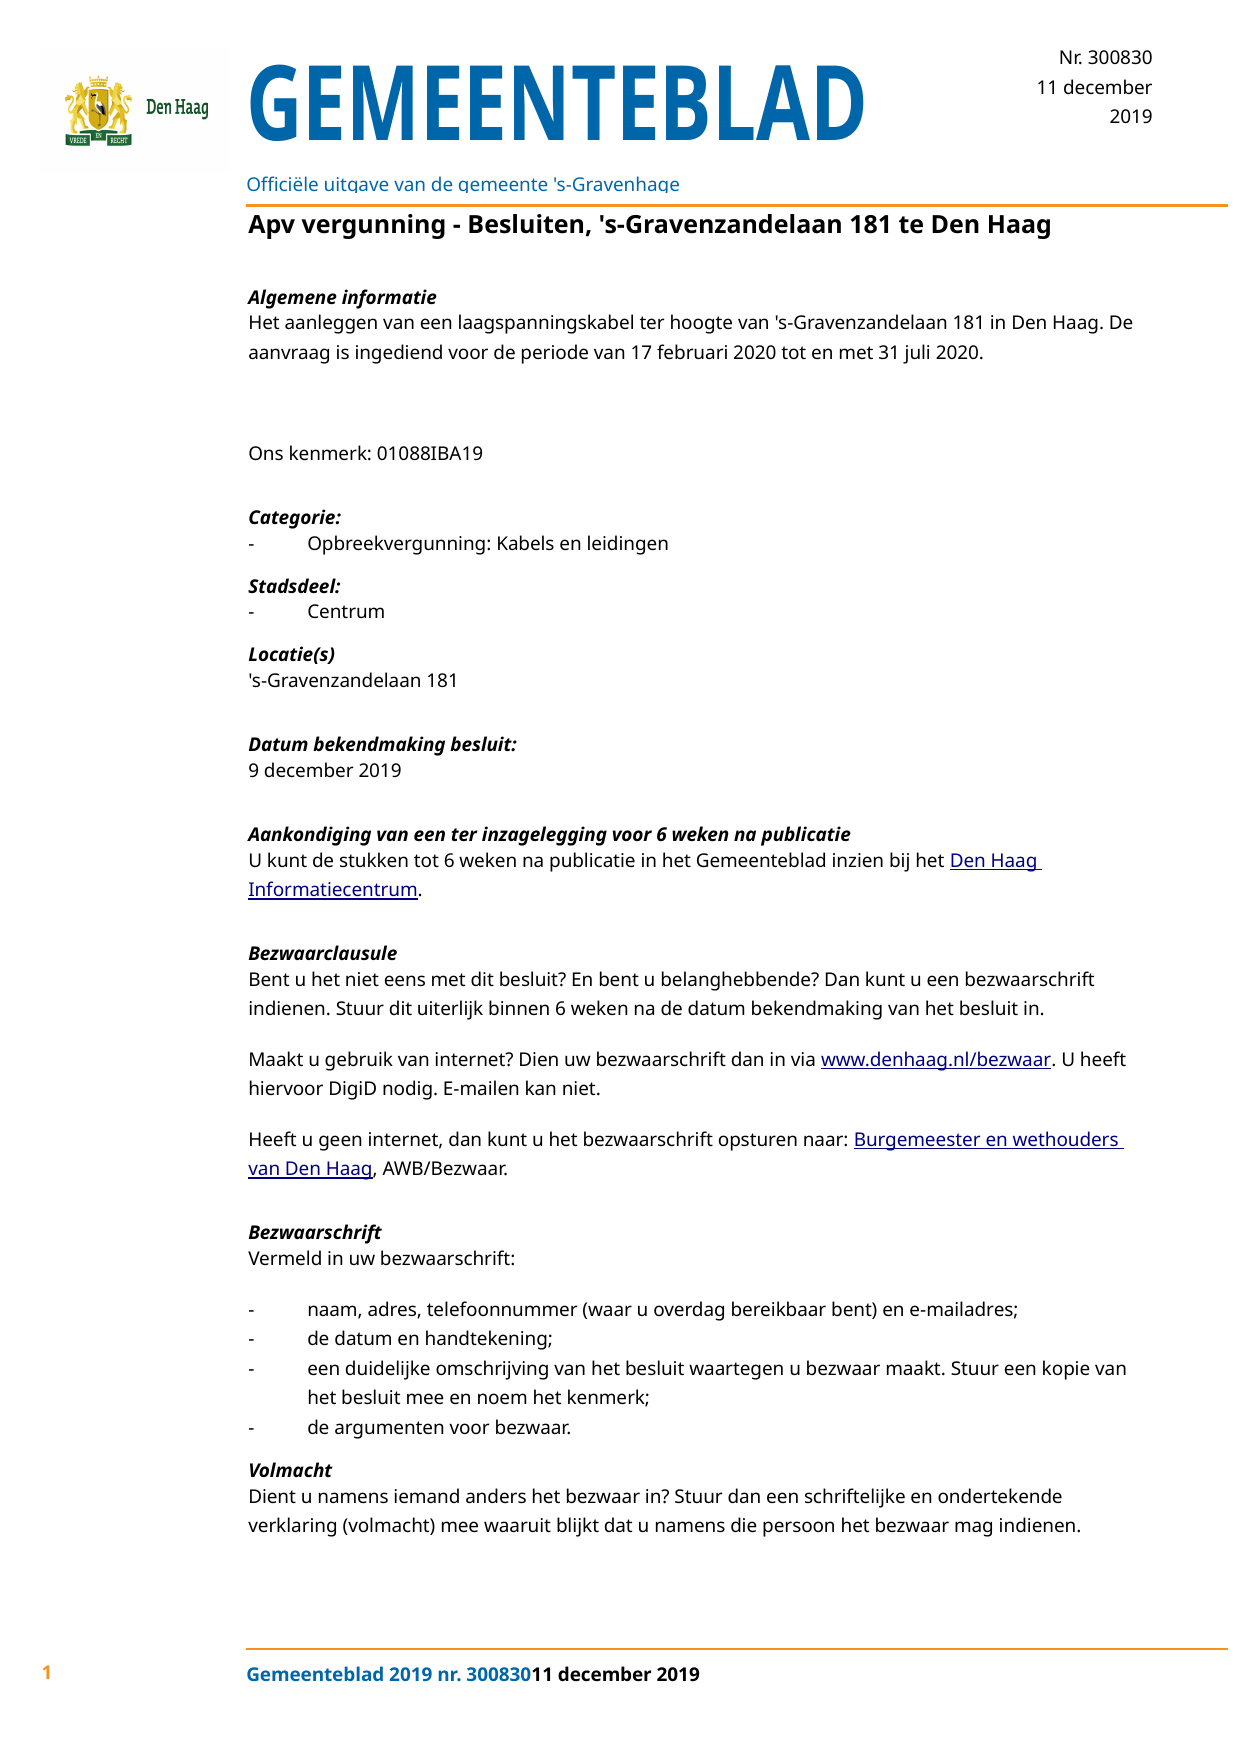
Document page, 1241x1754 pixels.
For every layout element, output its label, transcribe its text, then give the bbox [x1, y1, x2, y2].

list een duidelijke omschrijving van het besluit waartegen u bezwaar maakt. Stuur een kopie van het besluit mee en noem het kenmerk; [248, 1355, 1152, 1410]
text Apv vergunning - Besluiten, 's-Gravenzandelaan 181 te Den Haag [248, 207, 1152, 241]
text Bent u het niet eens met dit besluit? En bent u belanghebbende? Dan kunt u een bezwaarschrift indienen. Stuur dit uiterlijk binnen 6 weken na de datum bekendmaking van het besluit in. [248, 966, 1152, 1021]
list de datum en handtekening; [248, 1325, 1152, 1351]
list naam, adres, telefoonnummer (waar u overdag bereikbaar bent) en e-mailadres; [248, 1296, 1152, 1321]
text Algemene informatie [248, 284, 1152, 309]
text 9 december 2019 [248, 757, 1152, 783]
text Volmacht [248, 1457, 1152, 1483]
list Opbreekvergunning: Kabels en leidingen [248, 530, 1152, 555]
text Maakt u gebruik van internet? Dien uw bezwaarschrift dan in via www.denhaag.nl/bezwaar. U heeft hiervoor DigiD nodig. E-mailen kan niet. [248, 1046, 1152, 1101]
text Het aanleggen van een laagspanningskabel ter hoogte van 's-Gravenzandelaan 181 in Den Haag. De aanvraag is ingediend voor de periode van 17 februari 2020 tot en met 31 juli 2020. [248, 309, 1152, 365]
text U kunt de stukken tot 6 weken na publicatie in het Gemeenteblad inzien bij het Den Haag Informatiecentrum. [248, 847, 1152, 902]
text Dient u namens iemand anders het bezwaar in? Stuur dan een schriftelijke en ondertekende verklaring (volmacht) mee waaruit blijkt dat u namens die persoon het bezwaar mag indienen. [248, 1483, 1152, 1538]
text Bezwaarclausule [248, 940, 1152, 966]
text Heeft u geen internet, dan kunt u het bezwaarschrift opsturen naar: Burgemeester en wethouders van Den Haag, AWB/Bezwaar. [248, 1126, 1152, 1181]
text Ons kenmerk: 01088IBA19 [248, 440, 1152, 466]
picture [41, 47, 231, 172]
list de argumenten voor bezwaar. [248, 1414, 1152, 1440]
text Locatie(s) [248, 642, 1152, 667]
list Centrum [248, 598, 1152, 624]
text Vermeld in uw bezwaarschrift: [248, 1245, 1152, 1271]
text Stadsdeel: [248, 573, 1152, 598]
text 's-Gravenzandelaan 181 [248, 667, 1152, 693]
text Bezwaarschrift [248, 1219, 1152, 1245]
text Aankondiging van een ter inzagelegging voor 6 weken na publicatie [248, 821, 1152, 847]
text Datum bekendmaking besluit: [248, 731, 1152, 757]
text Categorie: [248, 504, 1152, 530]
